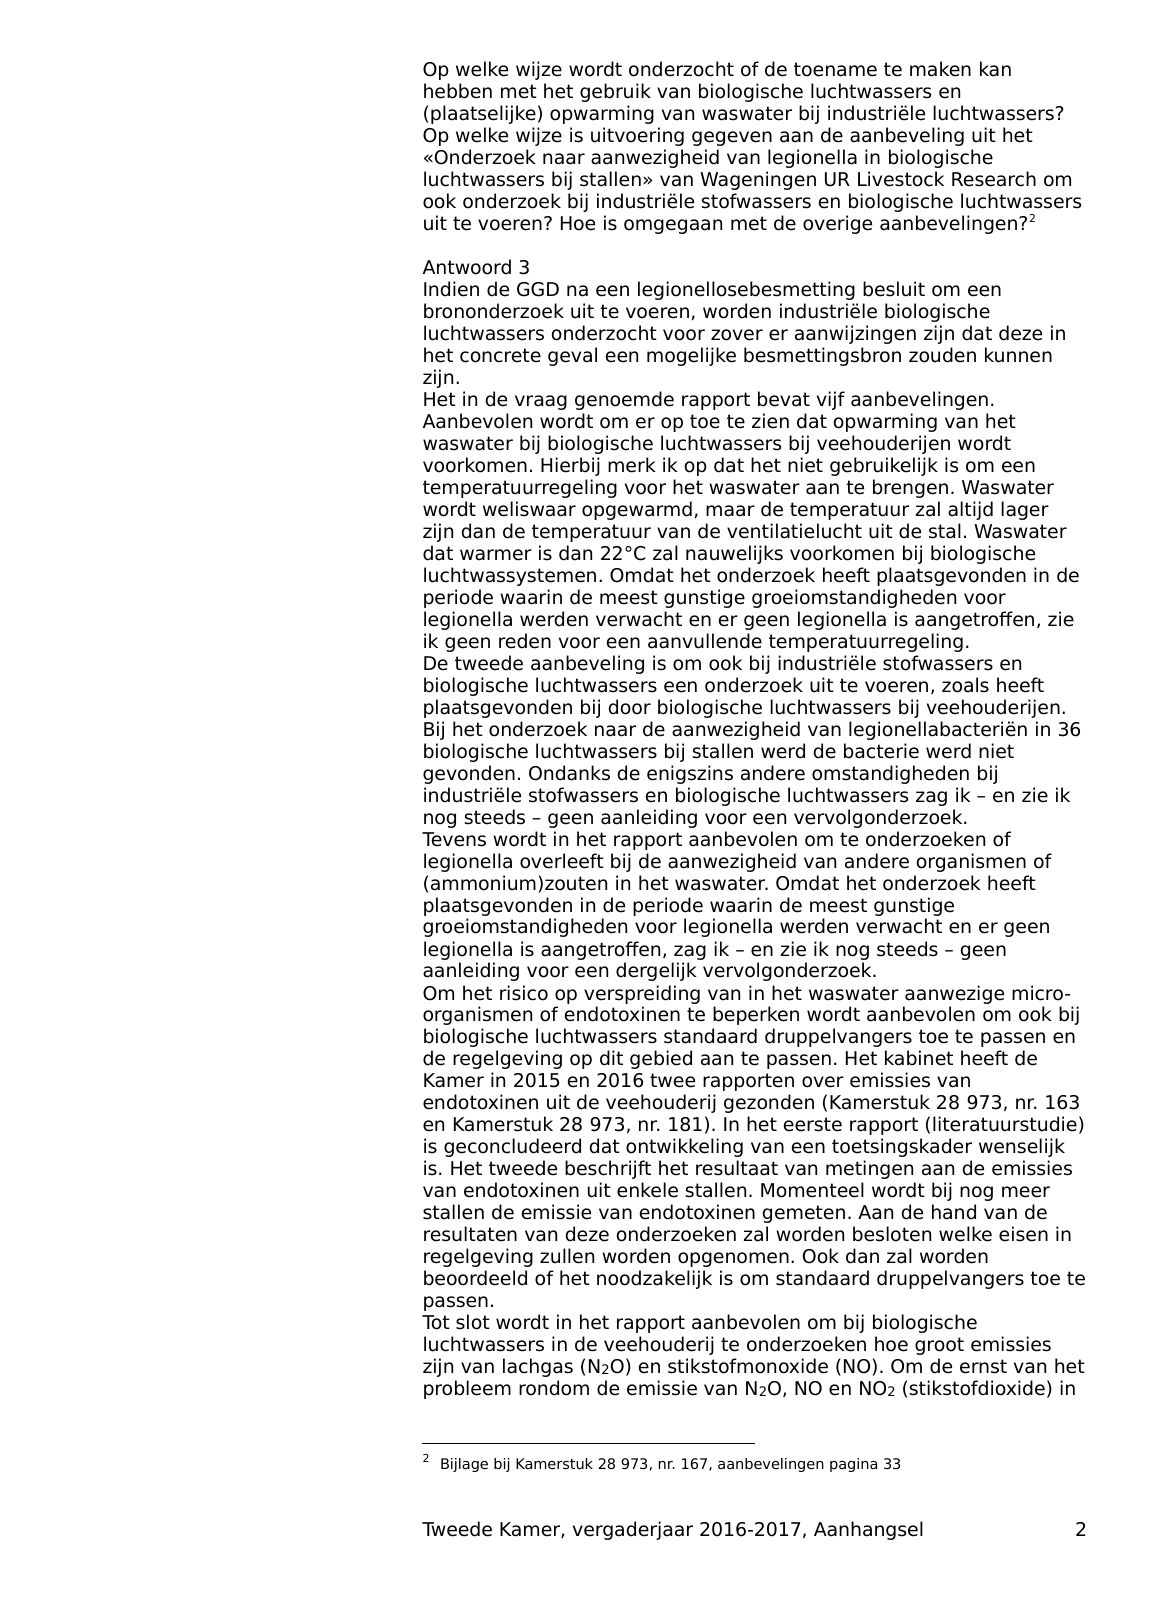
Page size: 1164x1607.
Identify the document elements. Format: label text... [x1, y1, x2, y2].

text Op welke wijze wordt onderzocht of de toename te maken kan hebben met het gebruik van biologische luchtwassers en (plaatselijke) opwarming van waswater bij industriële luchtwassers? Op welke wijze is uitvoering gegeven aan de aanbeveling uit het «Onderzoek naar aanwezigheid van legionella in biologische luchtwassers bij stallen» van Wageningen UR Livestock Research om ook onderzoek bij industriële stofwassers en biologische luchtwassers uit te voeren? Hoe is omgegaan met de overige aanbevelingen? [422, 59, 1087, 235]
text Bijlage bij Kamerstuk 28 973, nr. 167, aanbevelingen pagina 33 [422, 1452, 1087, 1474]
text Aanbevolen wordt om er op toe te zien dat opwarming van het waswater bij biologische luchtwassers bij veehouderijen wordt voorkomen. Hierbij merk ik op dat het niet gebruikelijk is om een temperatuurregeling voor het waswater aan te brengen. Waswater wordt weliswaar opgewarmd, maar de temperatuur zal altijd lager zijn dan de temperatuur van de ventilatielucht uit de stal. Waswater dat warmer is dan 22°C zal nauwelijks voorkomen bij biologische luchtwassystemen. Omdat het onderzoek heeft plaatsgevonden in de periode waarin de meest gunstige groeiomstandigheden voor legionella werden verwacht en er geen legionella is aangetroffen, zie ik geen reden voor een aanvullende temperatuurregeling. [422, 411, 1087, 653]
text Het in de vraag genoemde rapport bevat vijf aanbevelingen. [422, 389, 1087, 411]
text Om het risico op verspreiding van in het waswater aanwezige micro-organismen of endotoxinen te beperken wordt aanbevolen om ook bij biologische luchtwassers standaard druppelvangers toe te passen en de regelgeving op dit gebied aan te passen. Het kabinet heeft de Kamer in 2015 en 2016 twee rapporten over emissies van endotoxinen uit de veehouderij gezonden (Kamerstuk 28 973, nr. 163 en Kamerstuk 28 973, nr. 181). In het eerste rapport (literatuurstudie) is geconcludeerd dat ontwikkeling van een toetsingskader wenselijk is. Het tweede beschrijft het resultaat van metingen aan de emissies van endotoxinen uit enkele stallen. Momenteel wordt bij nog meer stallen de emissie van endotoxinen gemeten. Aan de hand van de resultaten van deze onderzoeken zal worden besloten welke eisen in regelgeving zullen worden opgenomen. Ook dan zal worden beoordeeld of het noodzakelijk is om standaard druppelvangers toe te passen. [422, 982, 1087, 1312]
text Tot slot wordt in het rapport aanbevolen om bij biologische luchtwassers in de veehouderij te onderzoeken hoe groot emissies zijn van lachgas (N2O) en stikstofmonoxide (NO). Om de ernst van het probleem rondom de emissie van N2O, NO en NO2 (stikstofdioxide) in [422, 1312, 1087, 1400]
text Antwoord 3 [422, 257, 1087, 279]
text De tweede aanbeveling is om ook bij industriële stofwassers en biologische luchtwassers een onderzoek uit te voeren, zoals heeft plaatsgevonden bij door biologische luchtwassers bij veehouderijen. Bij het onderzoek naar de aanwezigheid van legionellabacteriën in 36 biologische luchtwassers bij stallen werd de bacterie werd niet gevonden. Ondanks de enigszins andere omstandigheden bij industriële stofwassers en biologische luchtwassers zag ik – en zie ik nog steeds – geen aanleiding voor een vervolgonderzoek. [422, 653, 1087, 828]
text Indien de GGD na een legionellosebesmetting besluit om een brononderzoek uit te voeren, worden industriële biologische luchtwassers onderzocht voor zover er aanwijzingen zijn dat deze in het concrete geval een mogelijke besmettingsbron zouden kunnen zijn. [422, 279, 1087, 389]
text Tevens wordt in het rapport aanbevolen om te onderzoeken of legionella overleeft bij de aanwezigheid van andere organismen of (ammonium)zouten in het waswater. Omdat het onderzoek heeft plaatsgevonden in de periode waarin de meest gunstige groeiomstandigheden voor legionella werden verwacht en er geen legionella is aangetroffen, zag ik – en zie ik nog steeds – geen aanleiding voor een dergelijk vervolgonderzoek. [422, 828, 1087, 982]
